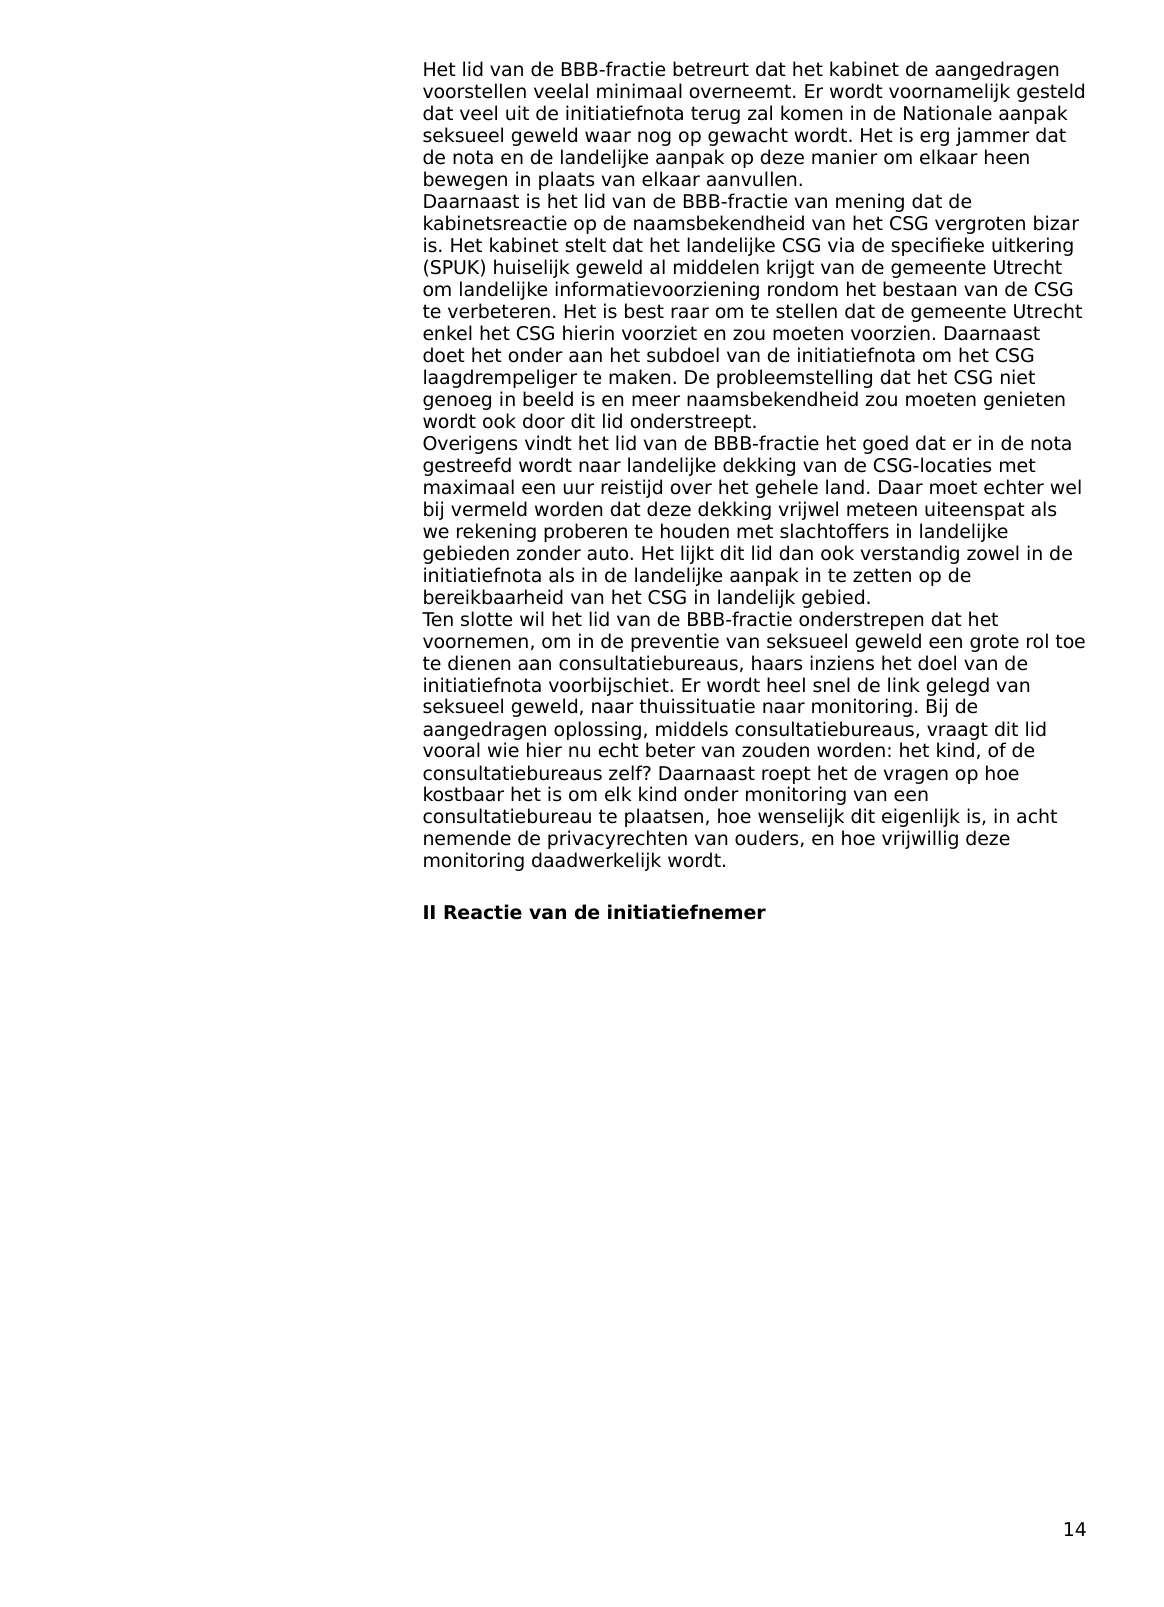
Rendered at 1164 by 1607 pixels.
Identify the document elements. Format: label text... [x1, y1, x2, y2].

subtitle II Reactie van de initiatiefnemer [422, 902, 1087, 924]
text Overigens vindt het lid van de BBB-fractie het goed dat er in de nota gestreefd wordt naar landelijke dekking van de CSG-locaties met maximaal een uur reistijd over het gehele land. Daar moet echter wel bij vermeld worden dat deze dekking vrijwel meteen uiteenspat als we rekening proberen te houden met slachtoffers in landelijke gebieden zonder auto. Het lijkt dit lid dan ook verstandig zowel in de initiatiefnota als in de landelijke aanpak in te zetten op de bereikbaarheid van het CSG in landelijk gebied. [422, 433, 1087, 608]
text Daarnaast is het lid van de BBB-fractie van mening dat de kabinetsreactie op de naamsbekendheid van het CSG vergroten bizar is. Het kabinet stelt dat het landelijke CSG via de specifieke uitkering (SPUK) huiselijk geweld al middelen krijgt van de gemeente Utrecht om landelijke informatievoorziening rondom het bestaan van de CSG te verbeteren. Het is best raar om te stellen dat de gemeente Utrecht enkel het CSG hierin voorziet en zou moeten voorzien. Daarnaast doet het onder aan het subdoel van de initiatiefnota om het CSG laagdrempeliger te maken. De probleemstelling dat het CSG niet genoeg in beeld is en meer naamsbekendheid zou moeten genieten wordt ook door dit lid onderstreept. [422, 191, 1087, 433]
text Ten slotte wil het lid van de BBB-fractie onderstrepen dat het voornemen, om in de preventie van seksueel geweld een grote rol toe te dienen aan consultatiebureaus, haars inziens het doel van de initiatiefnota voorbijschiet. Er wordt heel snel de link gelegd van seksueel geweld, naar thuissituatie naar monitoring. Bij de aangedragen oplossing, middels consultatiebureaus, vraagt dit lid vooral wie hier nu echt beter van zouden worden: het kind, of de consultatiebureaus zelf? Daarnaast roept het de vragen op hoe kostbaar het is om elk kind onder monitoring van een consultatiebureau te plaatsen, hoe wenselijk dit eigenlijk is, in acht nemende de privacyrechten van ouders, en hoe vrijwillig deze monitoring daadwerkelijk wordt. [422, 608, 1087, 872]
text Het lid van de BBB-fractie betreurt dat het kabinet de aangedragen voorstellen veelal minimaal overneemt. Er wordt voornamelijk gesteld dat veel uit de initiatiefnota terug zal komen in de Nationale aanpak seksueel geweld waar nog op gewacht wordt. Het is erg jammer dat de nota en de landelijke aanpak op deze manier om elkaar heen bewegen in plaats van elkaar aanvullen. [422, 59, 1087, 191]
